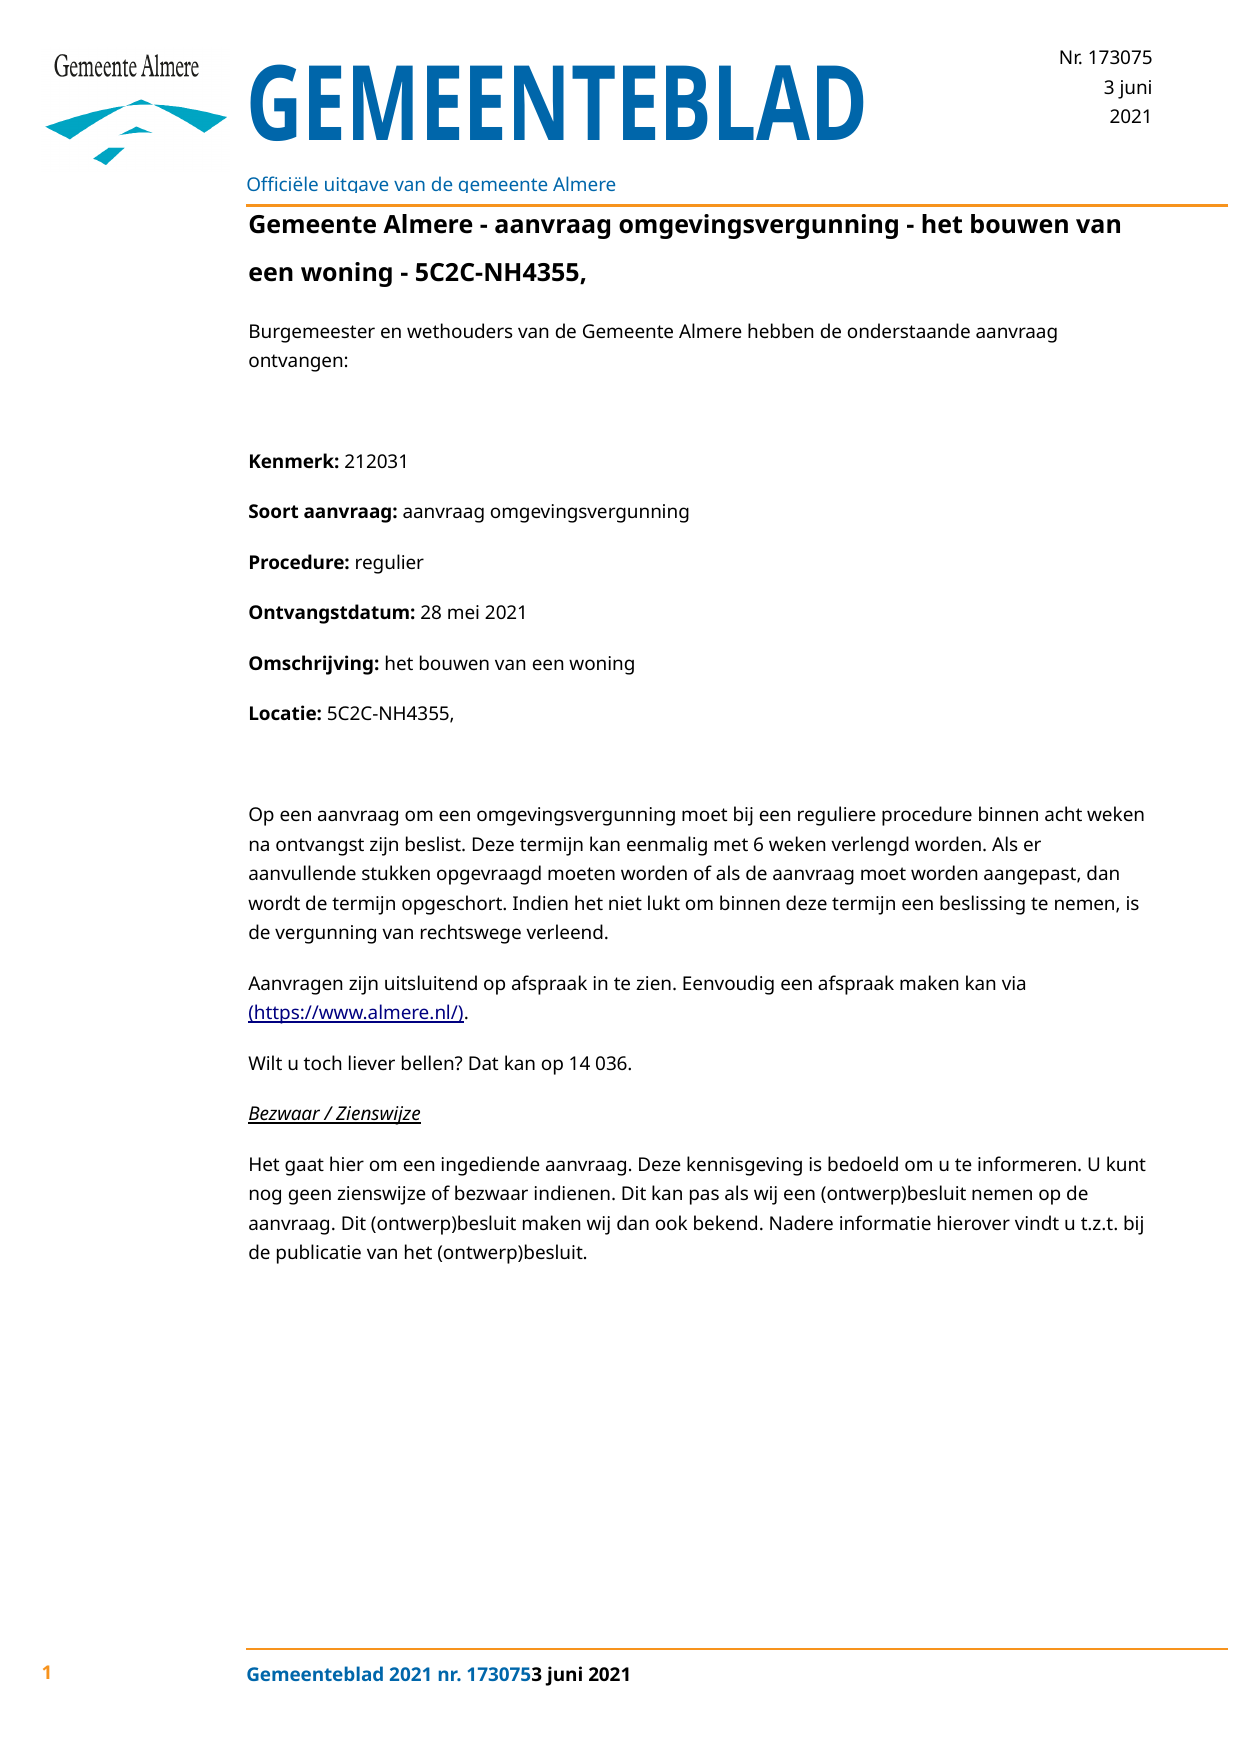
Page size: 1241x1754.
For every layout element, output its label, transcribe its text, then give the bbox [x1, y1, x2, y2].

text Burgemeester en wethouders van de Gemeente Almere hebben de onderstaande aanvraag ontvangen: [248, 318, 1152, 373]
text Het gaat hier om een ingediende aanvraag. Deze kennisgeving is bedoeld om u te informeren. U kunt nog geen zienswijze of bezwaar indienen. Dit kan pas als wij een (ontwerp)besluit nemen op de aanvraag. Dit (ontwerp)besluit maken wij dan ook bekend. Nadere informatie hierover vindt u t.z.t. bij de publicatie van het (ontwerp)besluit. [248, 1151, 1152, 1265]
text Kenmerk: 212031 [248, 448, 1152, 474]
text Soort aanvraag: aanvraag omgevingsvergunning [248, 499, 1152, 524]
text Ontvangstdatum: 28 mei 2021 [248, 599, 1152, 625]
text Locatie: 5C2C-NH4355, [248, 700, 1152, 726]
text Gemeente Almere - aanvraag omgevingsvergunning - het bouwen van een woning - 5C2C-NH4355, [248, 207, 1152, 288]
text Bezwaar / Zienswijze [248, 1100, 1152, 1126]
text Procedure: regulier [248, 549, 1152, 575]
text Omschrijving: het bouwen van een woning [248, 650, 1152, 676]
text Op een aanvraag om een omgevingsvergunning moet bij een reguliere procedure binnen acht weken na ontvangst zijn beslist. Deze termijn kan eenmalig met 6 weken verlengd worden. Als er aanvullende stukken opgevraagd moeten worden of als de aanvraag moet worden aangepast, dan wordt de termijn opgeschort. Indien het niet lukt om binnen deze termijn een beslissing te nemen, is de vergunning van rechtswege verleend. [248, 801, 1152, 945]
text Wilt u toch liever bellen? Dat kan op 14 036. [248, 1050, 1152, 1076]
text Aanvragen zijn uitsluitend op afspraak in te zien. Eenvoudig een afspraak maken kan via (https://www.almere.nl/). [248, 970, 1152, 1025]
picture [41, 47, 231, 172]
